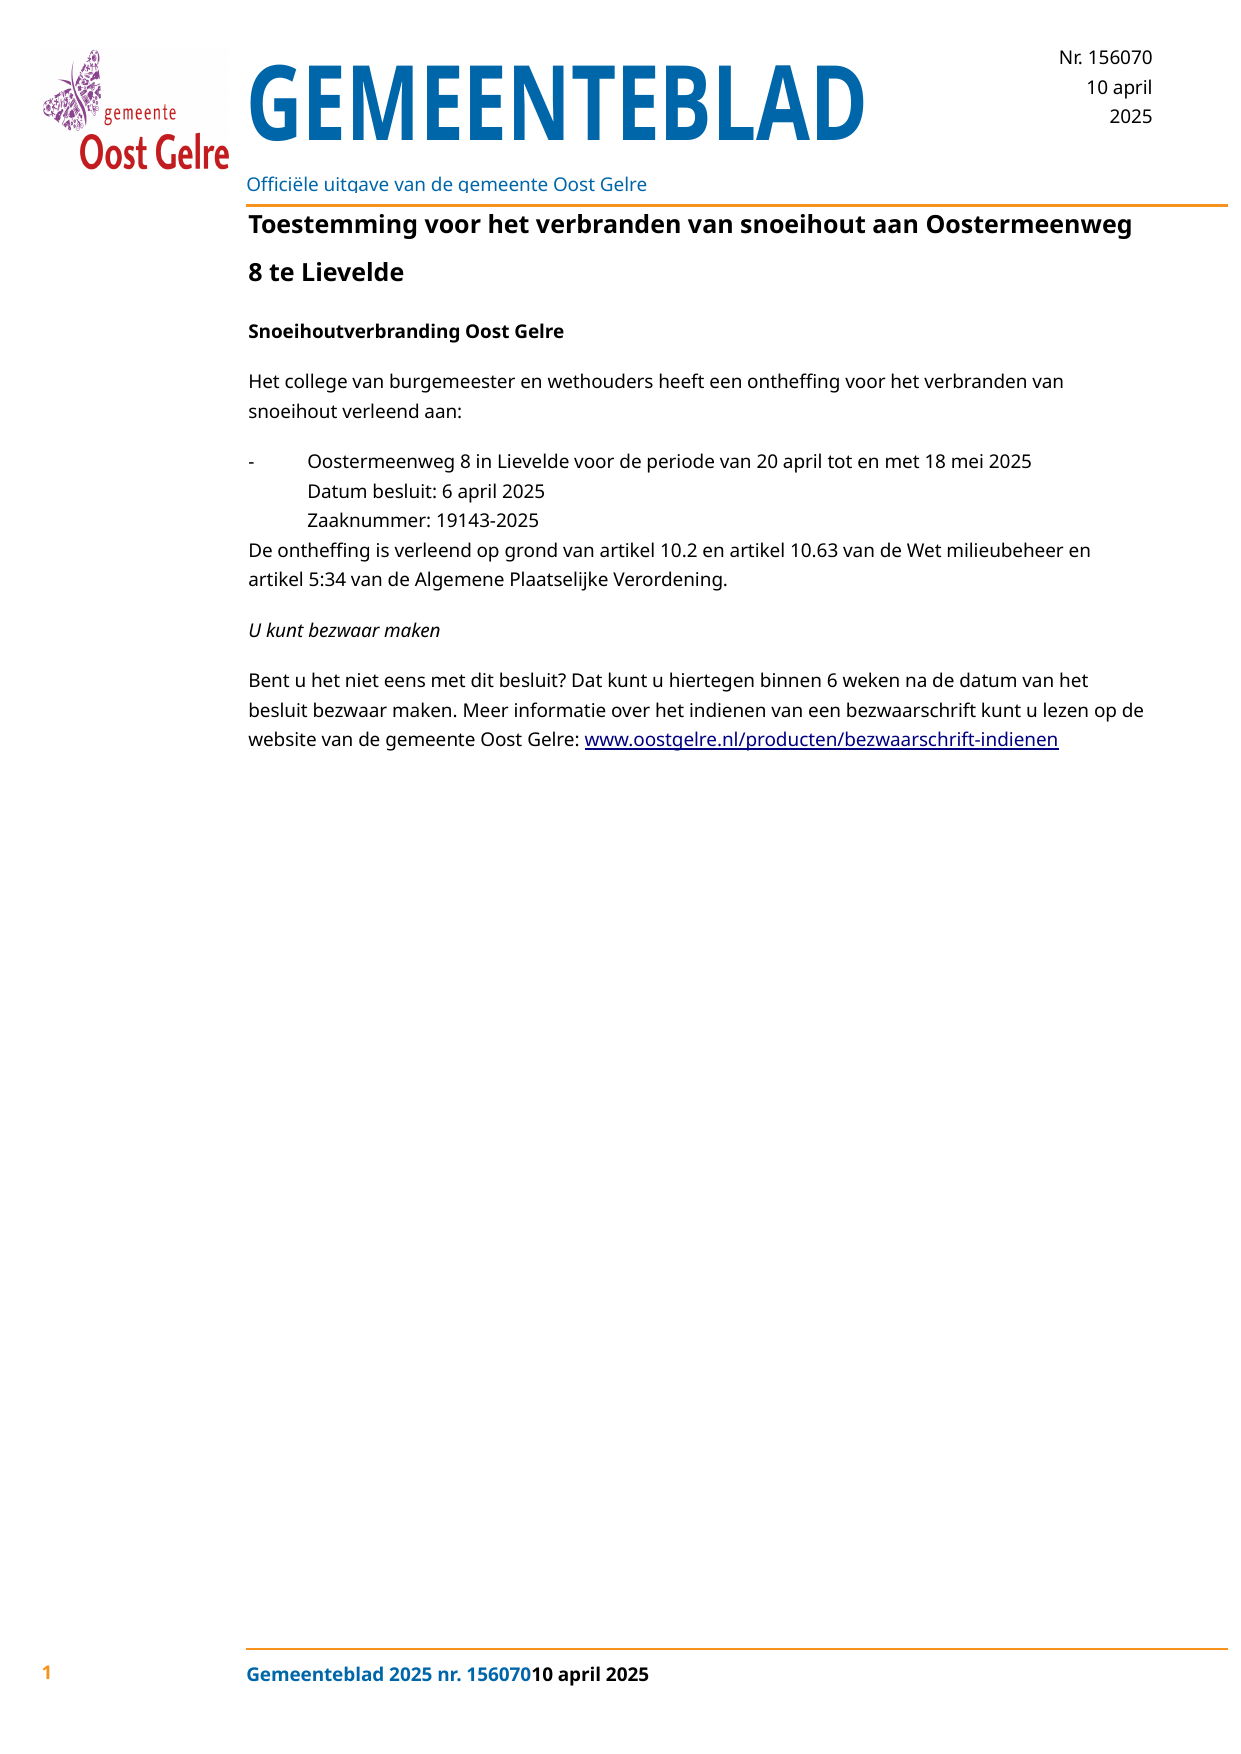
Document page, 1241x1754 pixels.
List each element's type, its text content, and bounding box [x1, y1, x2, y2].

text Het college van burgemeester en wethouders heeft een ontheffing voor het verbranden van snoeihout verleend aan: [248, 368, 1152, 424]
text De ontheffing is verleend op grond van artikel 10.2 en artikel 10.63 van de Wet milieubeheer en artikel 5:34 van de Algemene Plaatselijke Verordening. [248, 537, 1152, 592]
list Datum besluit: 6 april 2025 [248, 478, 1152, 504]
list Zaaknummer: 19143-2025 [248, 507, 1152, 533]
text Snoeihoutverbranding Oost Gelre [248, 318, 1152, 344]
text Bent u het niet eens met dit besluit? Dat kunt u hiertegen binnen 6 weken na de datum van het besluit bezwaar maken. Meer informatie over het indienen van een bezwaarschrift kunt u lezen op de website van de gemeente Oost Gelre: www.oostgelre.nl/producten/bezwaarschrift-indienen [248, 667, 1152, 752]
text U kunt bezwaar maken [248, 617, 1152, 643]
list Oostermeenweg 8 in Lievelde voor de periode van 20 april tot en met 18 mei 2025 [248, 448, 1152, 474]
text Toestemming voor het verbranden van snoeihout aan Oostermeenweg 8 te Lievelde [248, 207, 1152, 288]
picture [41, 47, 231, 172]
